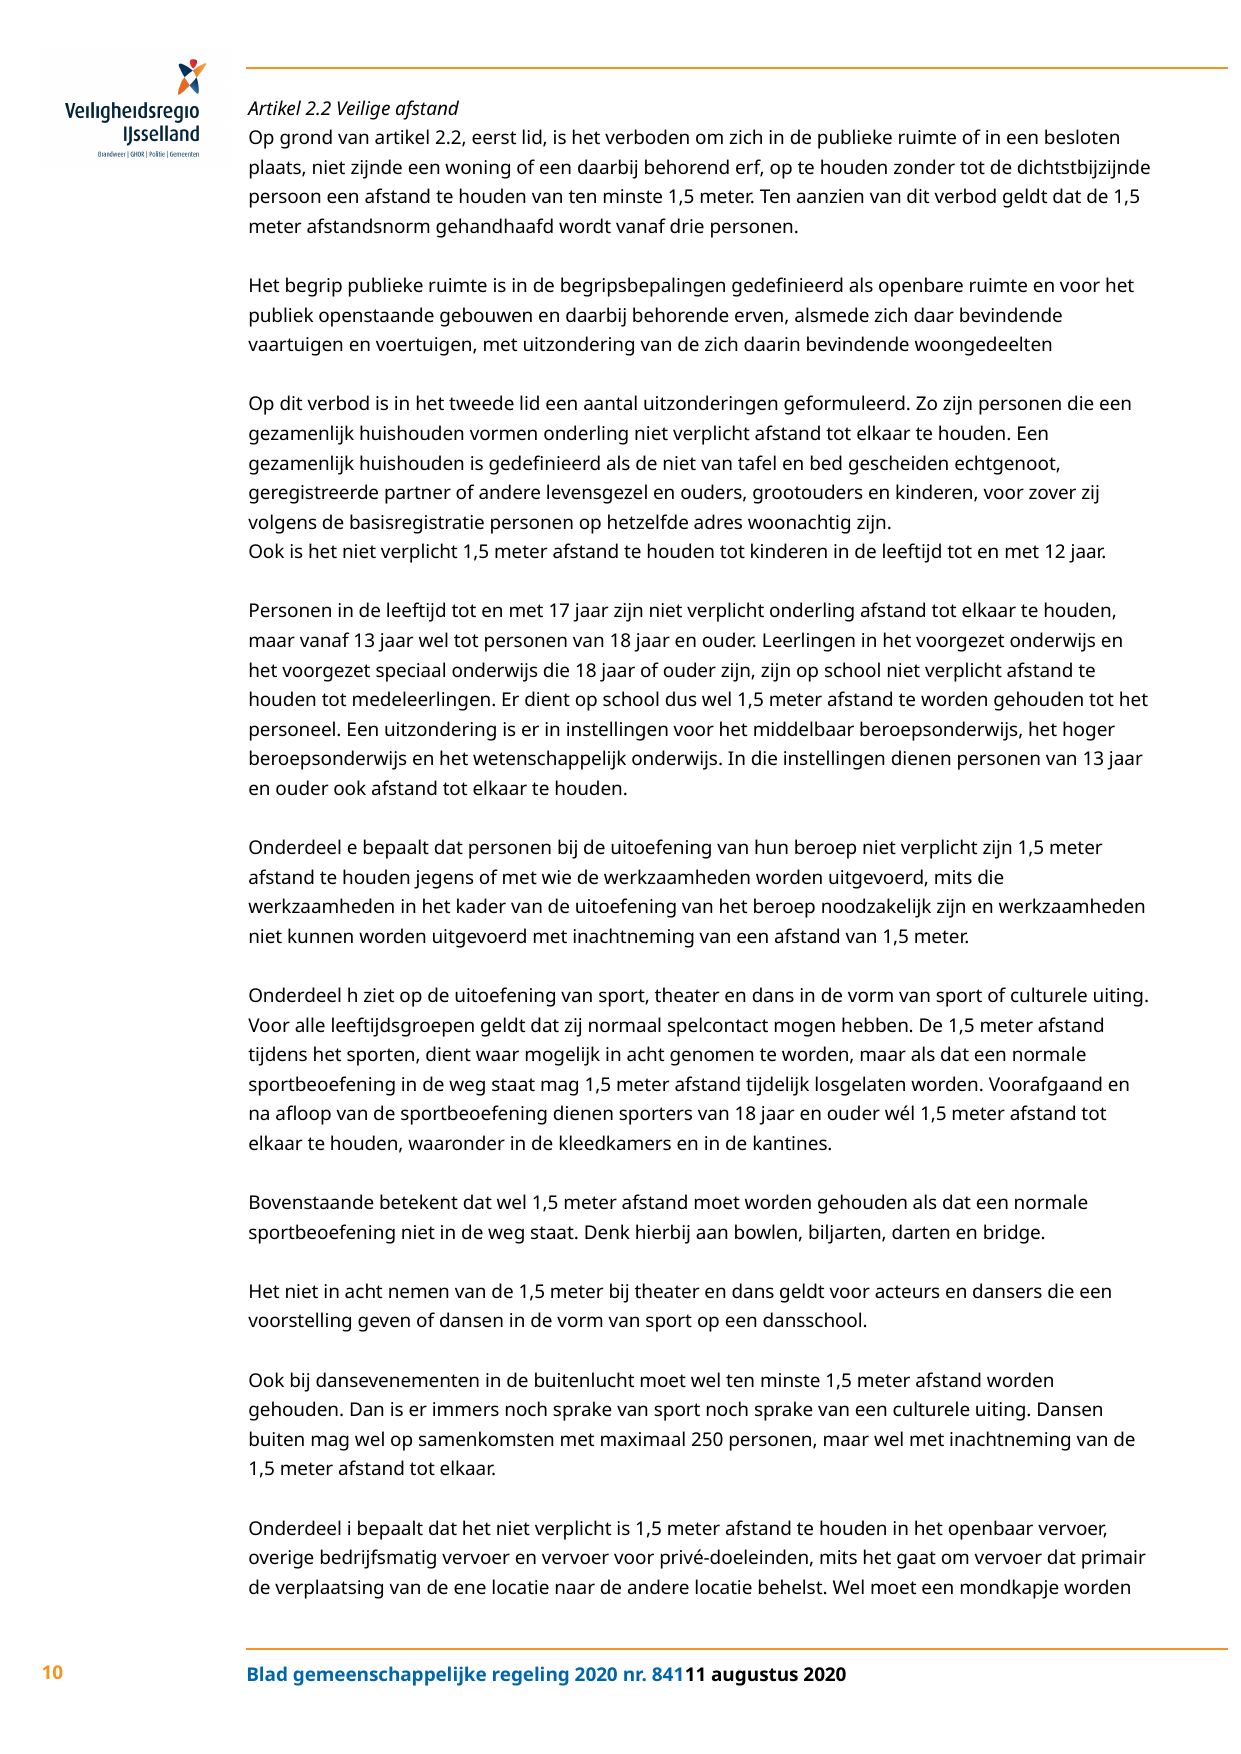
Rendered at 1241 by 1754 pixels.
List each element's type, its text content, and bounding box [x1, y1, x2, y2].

text Personen in de leeftijd tot en met 17 jaar zijn niet verplicht onderling afstand tot elkaar te houden, maar vanaf 13 jaar wel tot personen van 18 jaar en ouder. Leerlingen in het voorgezet onderwijs en het voorgezet speciaal onderwijs die 18 jaar of ouder zijn, zijn op school niet verplicht afstand te houden tot medeleerlingen. Er dient op school dus wel 1,5 meter afstand te worden gehouden tot het personeel. Een uitzondering is er in instellingen voor het middelbaar beroepsonderwijs, het hoger beroepsonderwijs en het wetenschappelijk onderwijs. In die instellingen dienen personen van 13 jaar en ouder ook afstand tot elkaar te houden. [248, 598, 1152, 801]
text Het niet in acht nemen van de 1,5 meter bij theater en dans geldt voor acteurs en dansers die een voorstelling geven of dansen in de vorm van sport op een dansschool. [248, 1278, 1152, 1333]
text Onderdeel i bepaalt dat het niet verplicht is 1,5 meter afstand te houden in het openbaar vervoer, overige bedrijfsmatig vervoer en vervoer voor privé-doeleinden, mits het gaat om vervoer dat primair de verplaatsing van de ene locatie naar de andere locatie behelst. Wel moet een mondkapje worden [248, 1515, 1152, 1600]
text Op dit verbod is in het tweede lid een aantal uitzonderingen geformuleerd. Zo zijn personen die een gezamenlijk huishouden vormen onderling niet verplicht afstand tot elkaar te houden. Een gezamenlijk huishouden is gedefinieerd als de niet van tafel en bed gescheiden echtgenoot, geregistreerde partner of andere levensgezel en ouders, grootouders en kinderen, voor zover zij volgens de basisregistratie personen op hetzelfde adres woonachtig zijn. [248, 391, 1152, 535]
text Onderdeel e bepaalt dat personen bij de uitoefening van hun beroep niet verplicht zijn 1,5 meter afstand te houden jegens of met wie de werkzaamheden worden uitgevoerd, mits die werkzaamheden in het kader van de uitoefening van het beroep noodzakelijk zijn en werkzaamheden niet kunnen worden uitgevoerd met inachtneming van een afstand van 1,5 meter. [248, 834, 1152, 949]
text Op grond van artikel 2.2, eerst lid, is het verboden om zich in de publieke ruimte of in een besloten plaats, niet zijnde een woning of een daarbij behorend erf, op te houden zonder tot de dichtstbijzijnde persoon een afstand te houden van ten minste 1,5 meter. Ten aanzien van dit verbod geldt dat de 1,5 meter afstandsnorm gehandhaafd wordt vanaf drie personen. [248, 124, 1152, 239]
text Artikel 2.2 Veilige afstand [248, 95, 1152, 121]
text Ook bij dansevenementen in de buitenlucht moet wel ten minste 1,5 meter afstand worden gehouden. Dan is er immers noch sprake van sport noch sprake van een culturele uiting. Dansen buiten mag wel op samenkomsten met maximaal 250 personen, maar wel met inachtneming van de 1,5 meter afstand tot elkaar. [248, 1367, 1152, 1481]
text Ook is het niet verplicht 1,5 meter afstand te houden tot kinderen in de leeftijd tot en met 12 jaar. [248, 538, 1152, 564]
text Onderdeel h ziet op de uitoefening van sport, theater en dans in de vorm van sport of culturele uiting. Voor alle leeftijdsgroepen geldt dat zij normaal spelcontact mogen hebben. De 1,5 meter afstand tijdens het sporten, dient waar mogelijk in acht genomen te worden, maar als dat een normale sportbeoefening in de weg staat mag 1,5 meter afstand tijdelijk losgelaten worden. Voorafgaand en na afloop van de sportbeoefening dienen sporters van 18 jaar en ouder wél 1,5 meter afstand tot elkaar te houden, waaronder in de kleedkamers en in de kantines. [248, 982, 1152, 1156]
text Het begrip publieke ruimte is in de begripsbepalingen gedefinieerd als openbare ruimte en voor het publiek openstaande gebouwen en daarbij behorende erven, alsmede zich daar bevindende vaartuigen en voertuigen, met uitzondering van de zich daarin bevindende woongedeelten [248, 272, 1152, 357]
text Bovenstaande betekent dat wel 1,5 meter afstand moet worden gehouden als dat een normale sportbeoefening niet in de weg staat. Denk hierbij aan bowlen, biljarten, darten en bridge. [248, 1189, 1152, 1245]
picture [41, 47, 231, 172]
